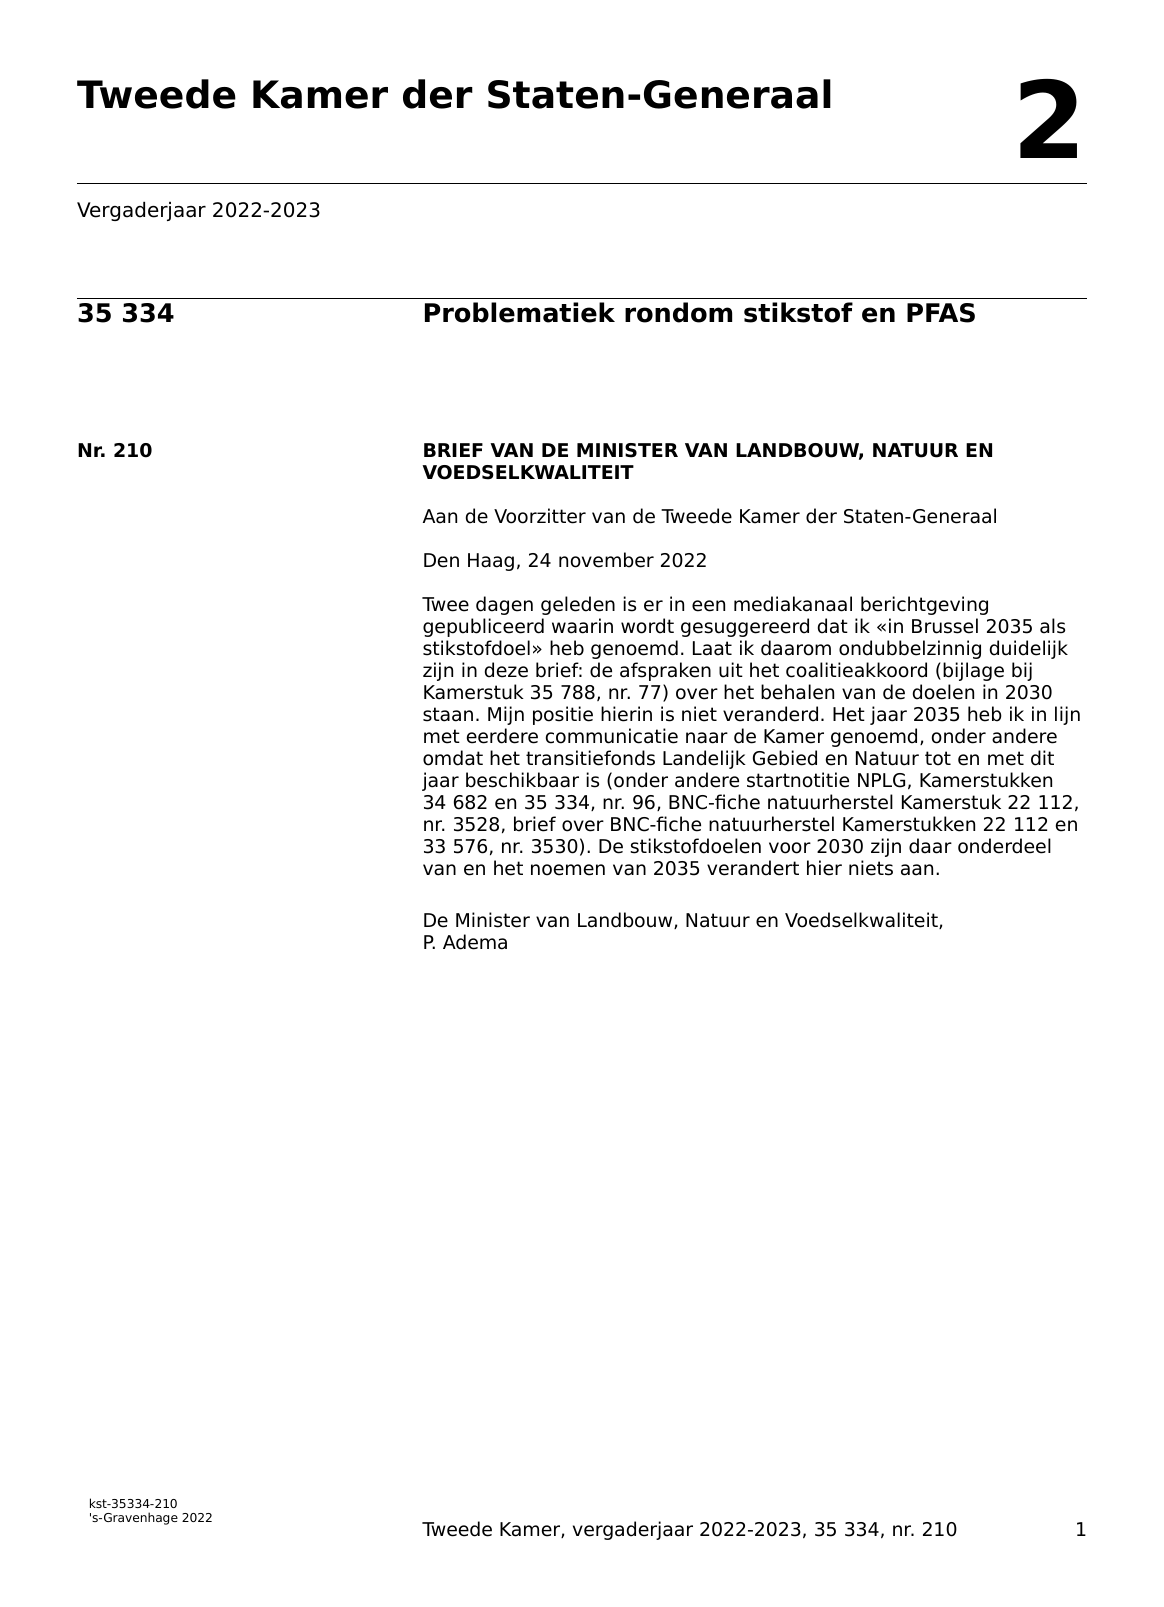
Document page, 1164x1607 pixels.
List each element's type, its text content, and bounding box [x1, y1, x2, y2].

text kst-35334-210 [88, 1497, 323, 1511]
text Aan de Voorzitter van de Tweede Kamer der Staten-Generaal [422, 506, 1087, 528]
text 's-Gravenhage 2022 [88, 1511, 323, 1525]
table_header 2 [886, 59, 1087, 183]
table_cell Vergaderjaar 2022-2023 [77, 184, 1087, 298]
text Twee dagen geleden is er in een mediakanaal berichtgeving gepubliceerd waarin wordt gesuggereerd dat ik «in Brussel 2035 als stikstofdoel» heb genoemd. Laat ik daarom ondubbelzinnig duidelijk zijn in deze brief: de afspraken uit het coalitieakkoord (bijlage bij Kamerstuk 35 788, nr. 77) over het behalen van de doelen in 2030 staan. Mijn positie hierin is niet veranderd. Het jaar 2035 heb ik in lijn met eerdere communicatie naar de Kamer genoemd, onder andere omdat het transitiefonds Landelijk Gebied en Natuur tot en met dit jaar beschikbaar is (onder andere startnotitie NPLG, Kamerstukken 34 682 en 35 334, nr. 96, BNC-fiche natuurherstel Kamerstuk 22 112, nr. 3528, brief over BNC-fiche natuurherstel Kamerstukken 22 112 en 33 576, nr. 3530). De stikstofdoelen voor 2030 zijn daar onderdeel van en het noemen van 2035 verandert hier niets aan. [422, 594, 1087, 880]
subtitle Nr. 210 BRIEF VAN DE MINISTER VAN LANDBOUW, NATUUR EN VOEDSELKWALITEIT [77, 440, 1087, 484]
subtitle 35 334 Problematiek rondom stikstof en PFAS [77, 299, 1087, 329]
text Den Haag, 24 november 2022 [422, 550, 1087, 572]
text De Minister van Landbouw, Natuur en Voedselkwaliteit, P. Adema [422, 910, 1087, 954]
table_header Tweede Kamer der Staten-Generaal [77, 59, 886, 183]
